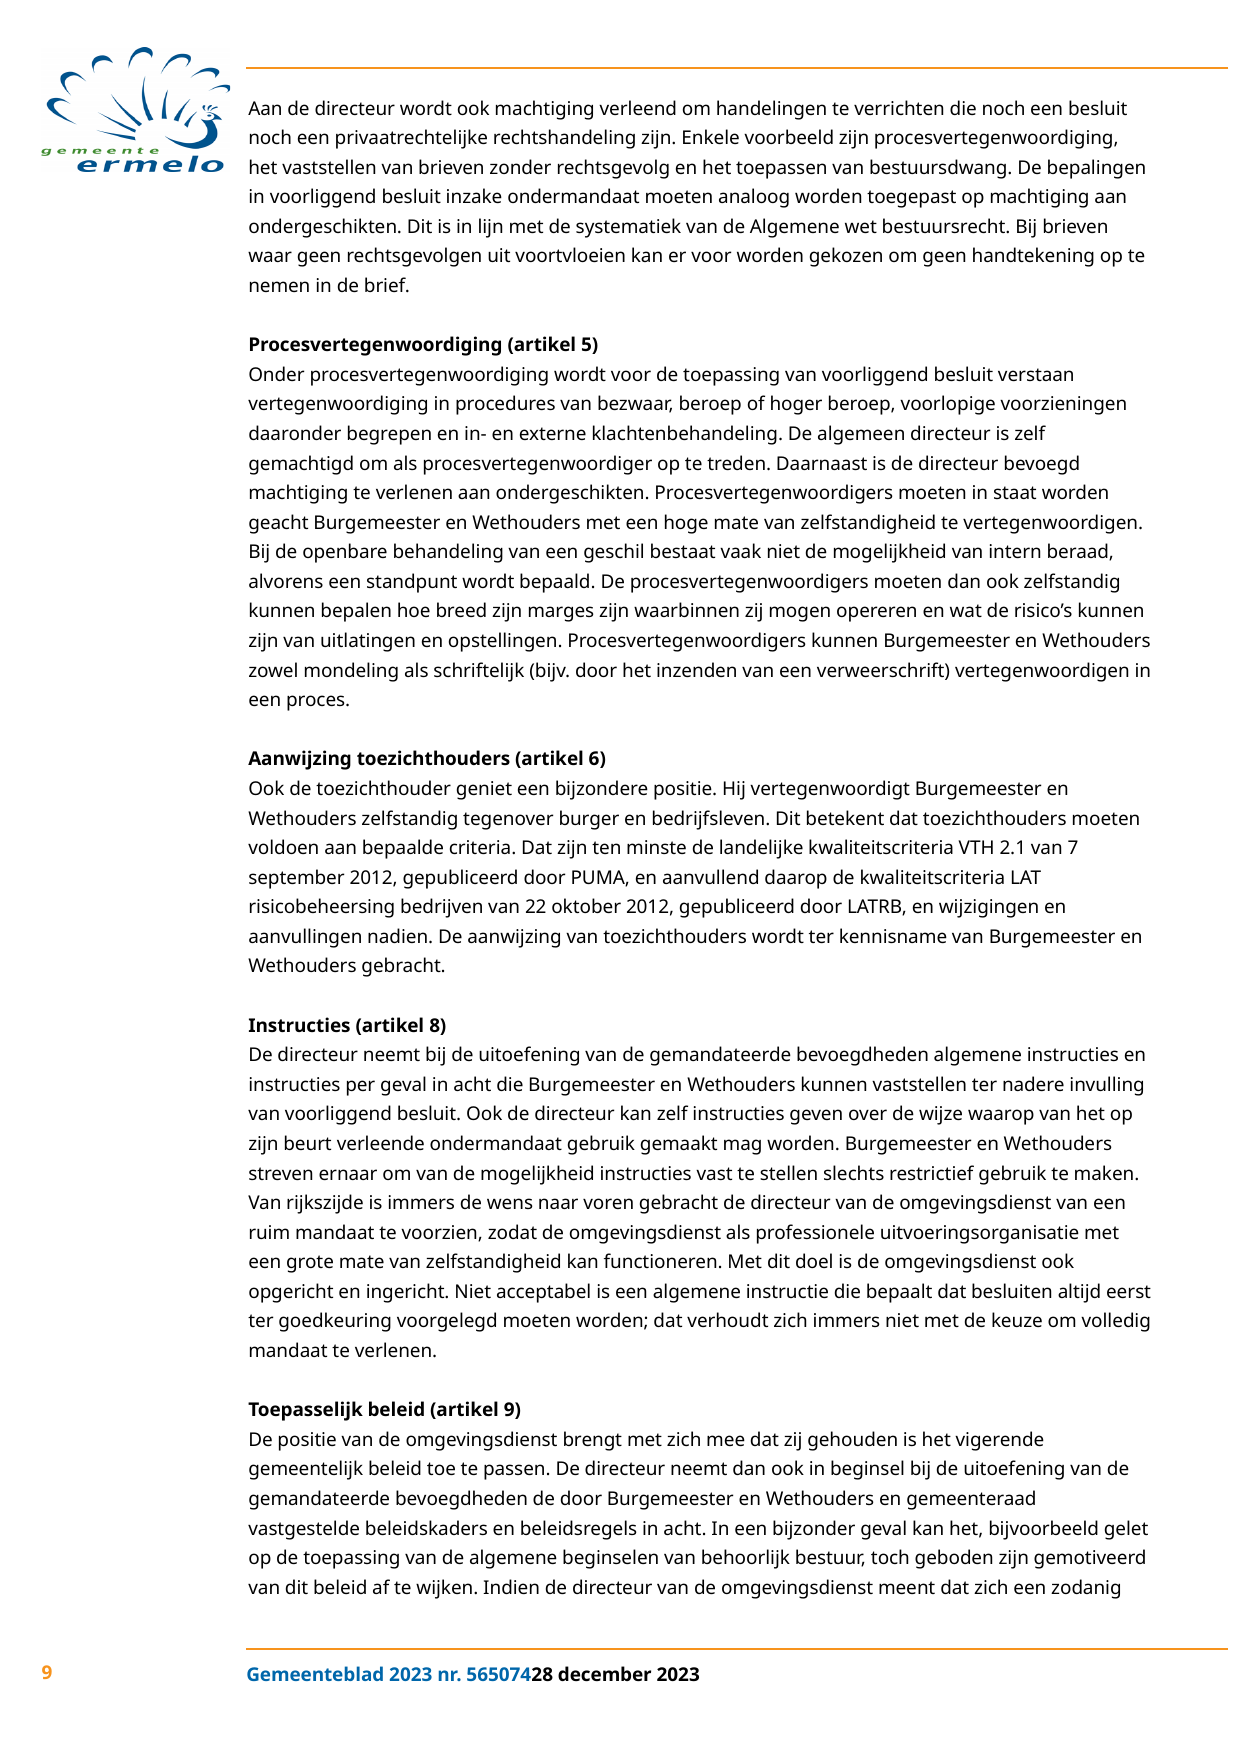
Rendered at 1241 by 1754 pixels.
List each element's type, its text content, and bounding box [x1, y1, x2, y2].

text Ook de toezichthouder geniet een bijzondere positie. Hij vertegenwoordigt Burgemeester en Wethouders zelfstandig tegenover burger en bedrijfsleven. Dit betekent dat toezichthouders moeten voldoen aan bepaalde criteria. Dat zijn ten minste de landelijke kwaliteitscriteria VTH 2.1 van 7 september 2012, gepubliceerd door PUMA, en aanvullend daarop de kwaliteitscriteria LAT risicobeheersing bedrijven van 22 oktober 2012, gepubliceerd door LATRB, en wijzigingen en aanvullingen nadien. De aanwijzing van toezichthouders wordt ter kennisname van Burgemeester en Wethouders gebracht. [248, 775, 1152, 978]
text De positie van de omgevingsdienst brengt met zich mee dat zij gehouden is het vigerende gemeentelijk beleid toe te passen. De directeur neemt dan ook in beginsel bij de uitoefening van de gemandateerde bevoegdheden de door Burgemeester en Wethouders en gemeenteraad vastgestelde beleidskaders en beleidsregels in acht. In een bijzonder geval kan het, bijvoorbeeld gelet op de toepassing van de algemene beginselen van behoorlijk bestuur, toch geboden zijn gemotiveerd van dit beleid af te wijken. Indien de directeur van de omgevingsdienst meent dat zich een zodanig [248, 1426, 1152, 1600]
picture [41, 47, 231, 172]
text Procesvertegenwoordiging (artikel 5) [248, 331, 1152, 357]
text De directeur neemt bij de uitoefening van de gemandateerde bevoegdheden algemene instructies en instructies per geval in acht die Burgemeester en Wethouders kunnen vaststellen ter nadere invulling van voorliggend besluit. Ook de directeur kan zelf instructies geven over de wijze waarop van het op zijn beurt verleende ondermandaat gebruik gemaakt mag worden. Burgemeester en Wethouders streven ernaar om van de mogelijkheid instructies vast te stellen slechts restrictief gebruik te maken. Van rijkszijde is immers de wens naar voren gebracht de directeur van de omgevingsdienst van een ruim mandaat te voorzien, zodat de omgevingsdienst als professionele uitvoeringsorganisatie met een grote mate van zelfstandigheid kan functioneren. Met dit doel is de omgevingsdienst ook opgericht en ingericht. Niet acceptabel is een algemene instructie die bepaalt dat besluiten altijd eerst ter goedkeuring voorgelegd moeten worden; dat verhoudt zich immers niet met de keuze om volledig mandaat te verlenen. [248, 1041, 1152, 1363]
text Toepasselijk beleid (artikel 9) [248, 1396, 1152, 1422]
text Aan de directeur wordt ook machtiging verleend om handelingen te verrichten die noch een besluit noch een privaatrechtelijke rechtshandeling zijn. Enkele voorbeeld zijn procesvertegenwoordiging, het vaststellen van brieven zonder rechtsgevolg en het toepassen van bestuursdwang. De bepalingen in voorliggend besluit inzake ondermandaat moeten analoog worden toegepast op machtiging aan ondergeschikten. Dit is in lijn met de systematiek van de Algemene wet bestuursrecht. Bij brieven waar geen rechtsgevolgen uit voortvloeien kan er voor worden gekozen om geen handtekening op te nemen in de brief. [248, 95, 1152, 298]
text Onder procesvertegenwoordiging wordt voor de toepassing van voorliggend besluit verstaan vertegenwoordiging in procedures van bezwaar, beroep of hoger beroep, voorlopige voorzieningen daaronder begrepen en in- en externe klachtenbehandeling. De algemeen directeur is zelf gemachtigd om als procesvertegenwoordiger op te treden. Daarnaast is de directeur bevoegd machtiging te verlenen aan ondergeschikten. Procesvertegenwoordigers moeten in staat worden geacht Burgemeester en Wethouders met een hoge mate van zelfstandigheid te vertegenwoordigen. Bij de openbare behandeling van een geschil bestaat vaak niet de mogelijkheid van intern beraad, alvorens een standpunt wordt bepaald. De procesvertegenwoordigers moeten dan ook zelfstandig kunnen bepalen hoe breed zijn marges zijn waarbinnen zij mogen opereren en wat de risico’s kunnen zijn van uitlatingen en opstellingen. Procesvertegenwoordigers kunnen Burgemeester en Wethouders zowel mondeling als schriftelijk (bijv. door het inzenden van een verweerschrift) vertegenwoordigen in een proces. [248, 361, 1152, 712]
text Aanwijzing toezichthouders (artikel 6) [248, 746, 1152, 771]
text Instructies (artikel 8) [248, 1012, 1152, 1038]
